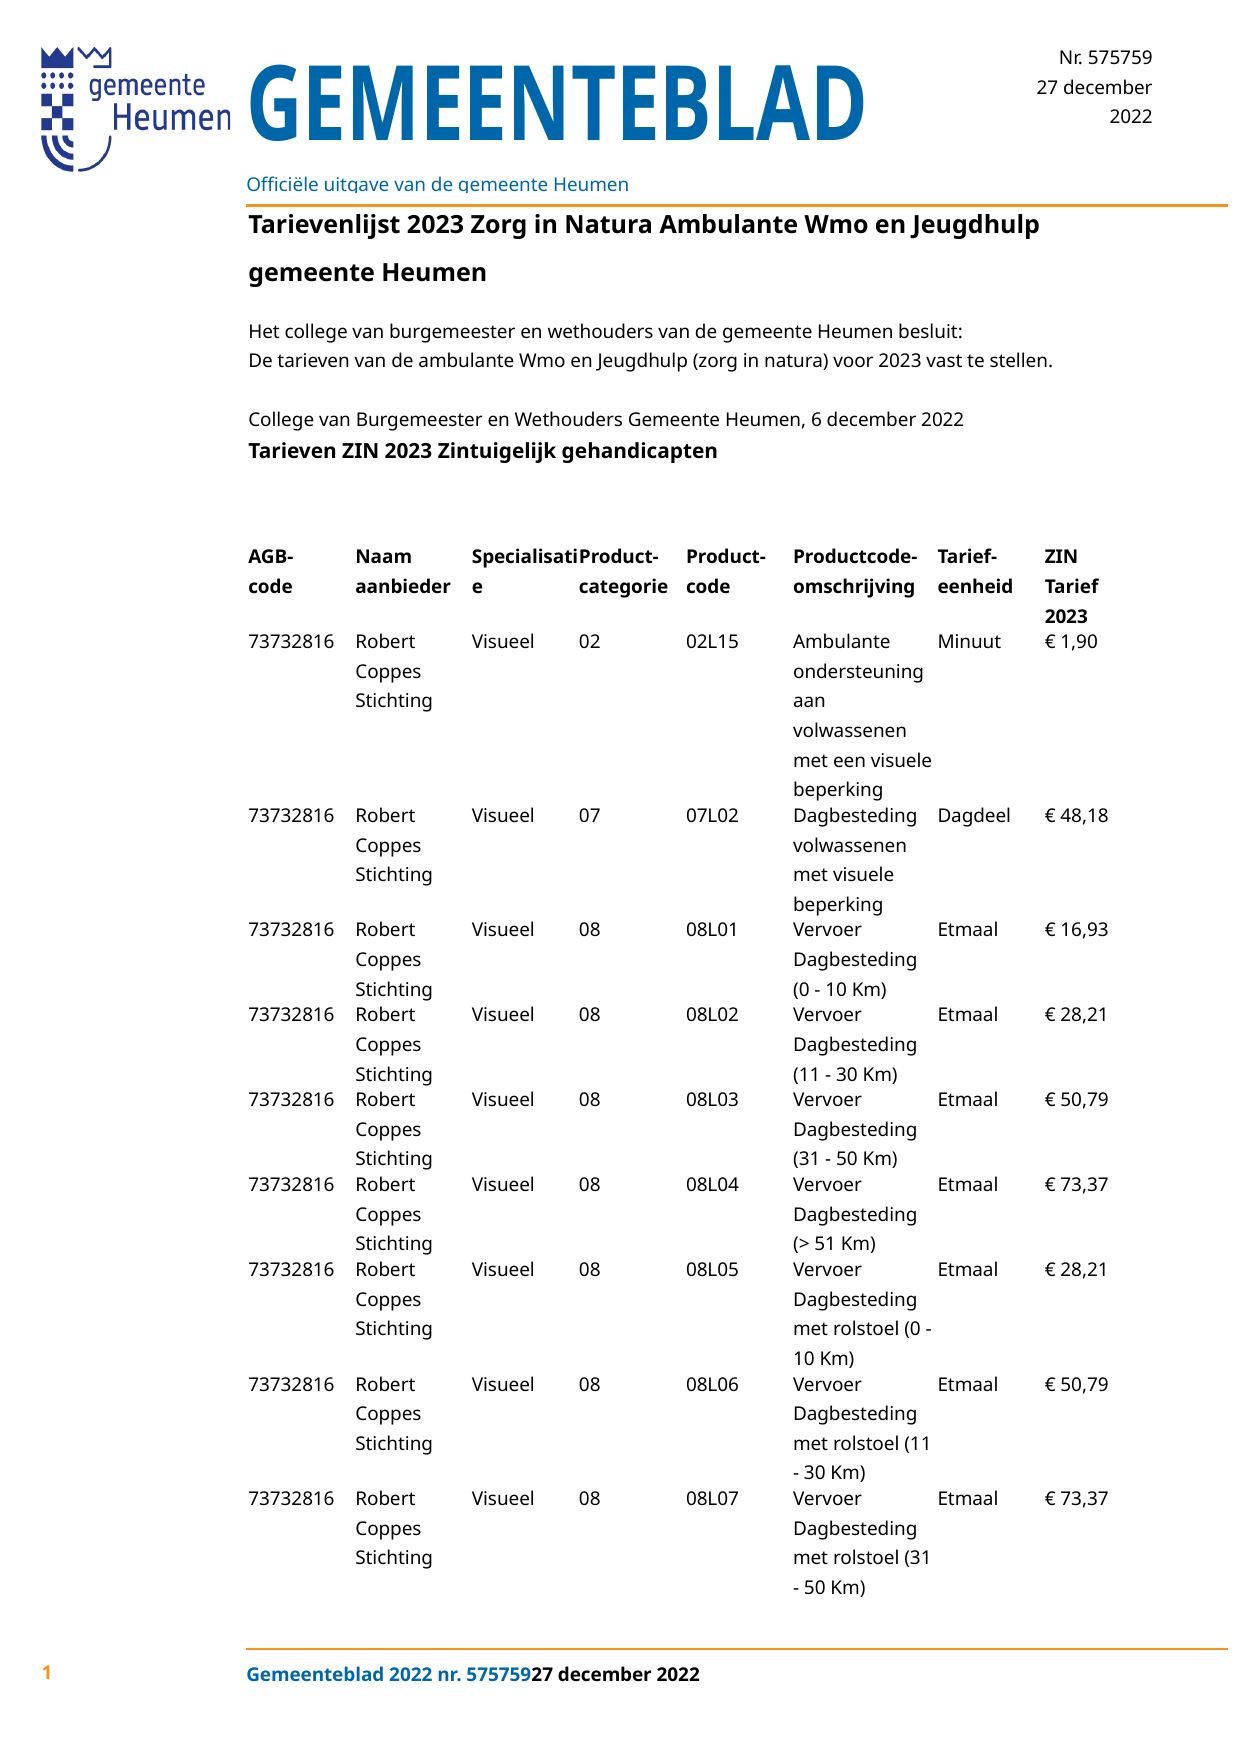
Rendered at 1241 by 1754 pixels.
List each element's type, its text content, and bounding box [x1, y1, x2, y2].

table_cell 73732816 [248, 629, 355, 802]
table_cell 73732816 [248, 1086, 355, 1171]
table_header Productcode- omschrijving [793, 544, 937, 628]
table_cell 08 [579, 1086, 686, 1171]
table_cell Vervoer Dagbesteding (0 - 10 Km) [793, 917, 937, 1002]
table_cell Vervoer Dagbesteding met rolstoel (11 - 30 Km) [793, 1371, 937, 1485]
table_cell 73732816 [248, 1002, 355, 1086]
table_cell € 48,18 [1045, 802, 1152, 917]
table_cell Etmaal [937, 1485, 1044, 1600]
table_cell Visueel [472, 1002, 579, 1086]
table_cell 02L15 [686, 629, 793, 802]
table_cell Visueel [472, 1485, 579, 1600]
table_cell € 73,37 [1045, 1171, 1152, 1256]
table_cell 08L01 [686, 917, 793, 1002]
text Tarievenlijst 2023 Zorg in Natura Ambulante Wmo en Jeugdhulp gemeente Heumen [248, 207, 1152, 288]
table_cell 08L07 [686, 1485, 793, 1600]
table_cell 08 [579, 1256, 686, 1371]
table_cell Robert Coppes Stichting [355, 802, 472, 917]
table_cell Robert Coppes Stichting [355, 1256, 472, 1371]
picture [41, 47, 231, 172]
table_header ZIN Tarief 2023 [1045, 544, 1152, 628]
table_cell Etmaal [937, 1256, 1044, 1371]
table_cell 73732816 [248, 1171, 355, 1256]
table_cell 08 [579, 1371, 686, 1485]
table_cell Visueel [472, 802, 579, 917]
table_cell Etmaal [937, 1002, 1044, 1086]
table_cell Vervoer Dagbesteding (> 51 Km) [793, 1171, 937, 1256]
table_cell Etmaal [937, 1086, 1044, 1171]
table_cell 08L06 [686, 1371, 793, 1485]
table_cell Robert Coppes Stichting [355, 1371, 472, 1485]
table_cell € 73,37 [1045, 1485, 1152, 1600]
table_cell Robert Coppes Stichting [355, 1485, 472, 1600]
table_cell 73732816 [248, 1485, 355, 1600]
table_cell 07 [579, 802, 686, 917]
table_cell Vervoer Dagbesteding met rolstoel (0 - 10 Km) [793, 1256, 937, 1371]
table_cell 73732816 [248, 1371, 355, 1485]
table_cell Robert Coppes Stichting [355, 1002, 472, 1086]
table_cell 73732816 [248, 917, 355, 1002]
table_cell 08L04 [686, 1171, 793, 1256]
table_cell Etmaal [937, 917, 1044, 1002]
table_cell 08 [579, 1485, 686, 1600]
table_header Product- code [686, 544, 793, 628]
table_cell 08L05 [686, 1256, 793, 1371]
table_cell 02 [579, 629, 686, 802]
table_cell € 1,90 [1045, 629, 1152, 802]
table_cell Robert Coppes Stichting [355, 629, 472, 802]
table_cell Robert Coppes Stichting [355, 1086, 472, 1171]
table_cell Vervoer Dagbesteding (11 - 30 Km) [793, 1002, 937, 1086]
table_cell € 50,79 [1045, 1086, 1152, 1171]
table_cell 08L02 [686, 1002, 793, 1086]
table_cell Visueel [472, 1171, 579, 1256]
table_cell 08 [579, 1002, 686, 1086]
table_header Specialisatie [472, 544, 579, 628]
table_cell € 50,79 [1045, 1371, 1152, 1485]
table_cell 08L03 [686, 1086, 793, 1171]
table_cell Dagbesteding volwassenen met visuele beperking [793, 802, 937, 917]
table_cell Visueel [472, 917, 579, 1002]
table_header AGB- code [248, 544, 355, 628]
table_cell Etmaal [937, 1371, 1044, 1485]
table_header Tarief- eenheid [937, 544, 1044, 628]
table_cell Dagdeel [937, 802, 1044, 917]
text Het college van burgemeester en wethouders van de gemeente Heumen besluit: [248, 318, 1152, 344]
table_cell Visueel [472, 629, 579, 802]
table_header Product- categorie [579, 544, 686, 628]
table_cell 08 [579, 917, 686, 1002]
text College van Burgemeester en Wethouders Gemeente Heumen, 6 december 2022 [248, 407, 1152, 432]
table_cell € 28,21 [1045, 1002, 1152, 1086]
table_cell Vervoer Dagbesteding met rolstoel (31 - 50 Km) [793, 1485, 937, 1600]
text De tarieven van de ambulante Wmo en Jeugdhulp (zorg in natura) voor 2023 vast te stellen. [248, 347, 1152, 373]
table_cell 07L02 [686, 802, 793, 917]
table_cell Ambulante ondersteuning aan volwassenen met een visuele beperking [793, 629, 937, 802]
table_cell Robert Coppes Stichting [355, 917, 472, 1002]
table_cell 73732816 [248, 802, 355, 917]
table_cell Minuut [937, 629, 1044, 802]
table_cell 08 [579, 1171, 686, 1256]
table_cell Visueel [472, 1086, 579, 1171]
table_cell Vervoer Dagbesteding (31 - 50 Km) [793, 1086, 937, 1171]
table_cell € 16,93 [1045, 917, 1152, 1002]
table_cell 73732816 [248, 1256, 355, 1371]
table_cell Etmaal [937, 1171, 1044, 1256]
table_cell € 28,21 [1045, 1256, 1152, 1371]
table_cell Visueel [472, 1371, 579, 1485]
text Tarieven ZIN 2023 Zintuigelijk gehandicapten [248, 436, 1152, 465]
table_cell Visueel [472, 1256, 579, 1371]
table_cell Robert Coppes Stichting [355, 1171, 472, 1256]
table_header Naam aanbieder [355, 544, 472, 628]
